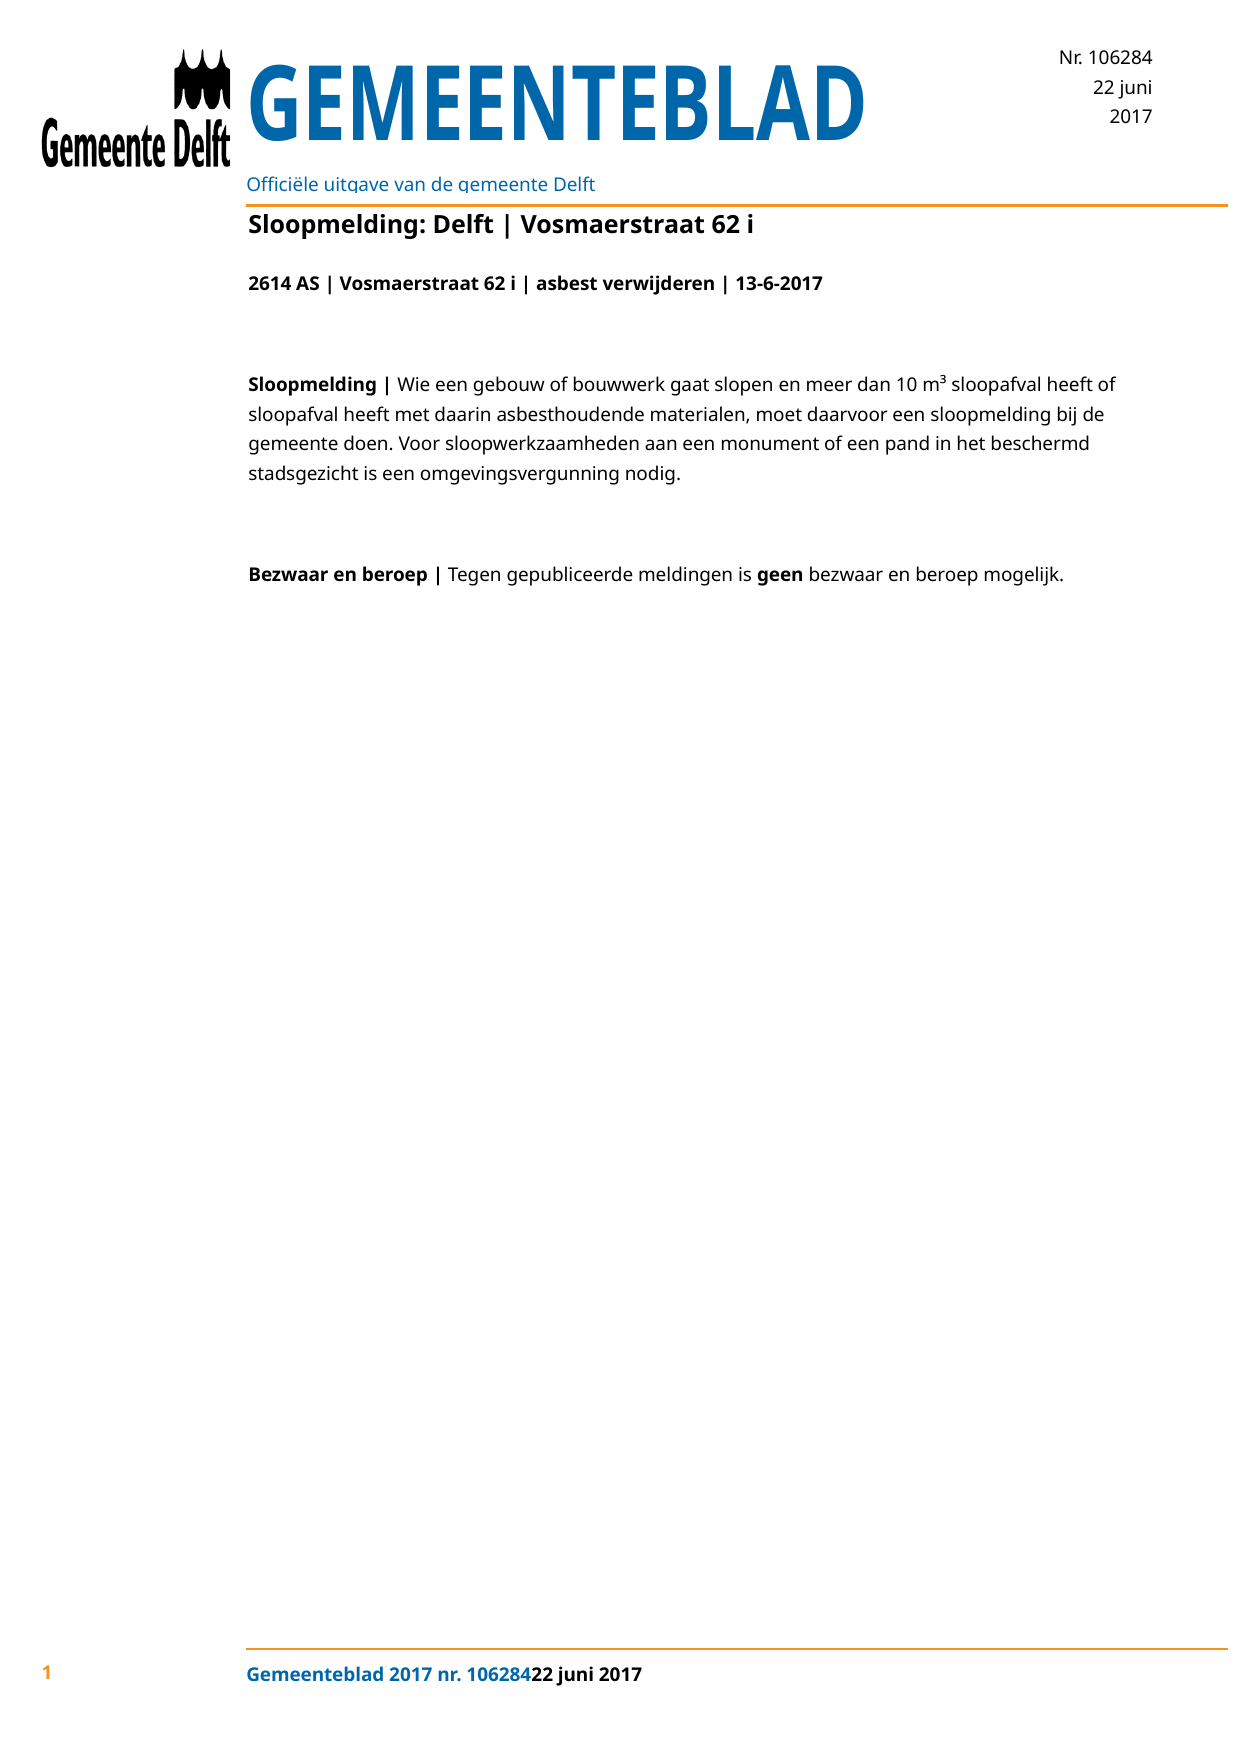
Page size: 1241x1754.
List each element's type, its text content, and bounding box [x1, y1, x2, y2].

text Bezwaar en beroep | Tegen gepubliceerde meldingen is geen bezwaar en beroep mogelijk. [248, 561, 1152, 586]
text Sloopmelding | Wie een gebouw of bouwwerk gaat slopen en meer dan 10 m³ sloopafval heeft of sloopafval heeft met daarin asbesthoudende materialen, moet daarvoor een sloopmelding bij de gemeente doen. Voor sloopwerkzaamheden aan een monument of een pand in het beschermd stadsgezicht is een omgevingsvergunning nodig. [248, 371, 1152, 486]
text Sloopmelding: Delft | Vosmaerstraat 62 i [248, 207, 1152, 241]
picture [41, 47, 231, 172]
text 2614 AS | Vosmaerstraat 62 i | asbest verwijderen | 13-6-2017 [248, 270, 1152, 296]
